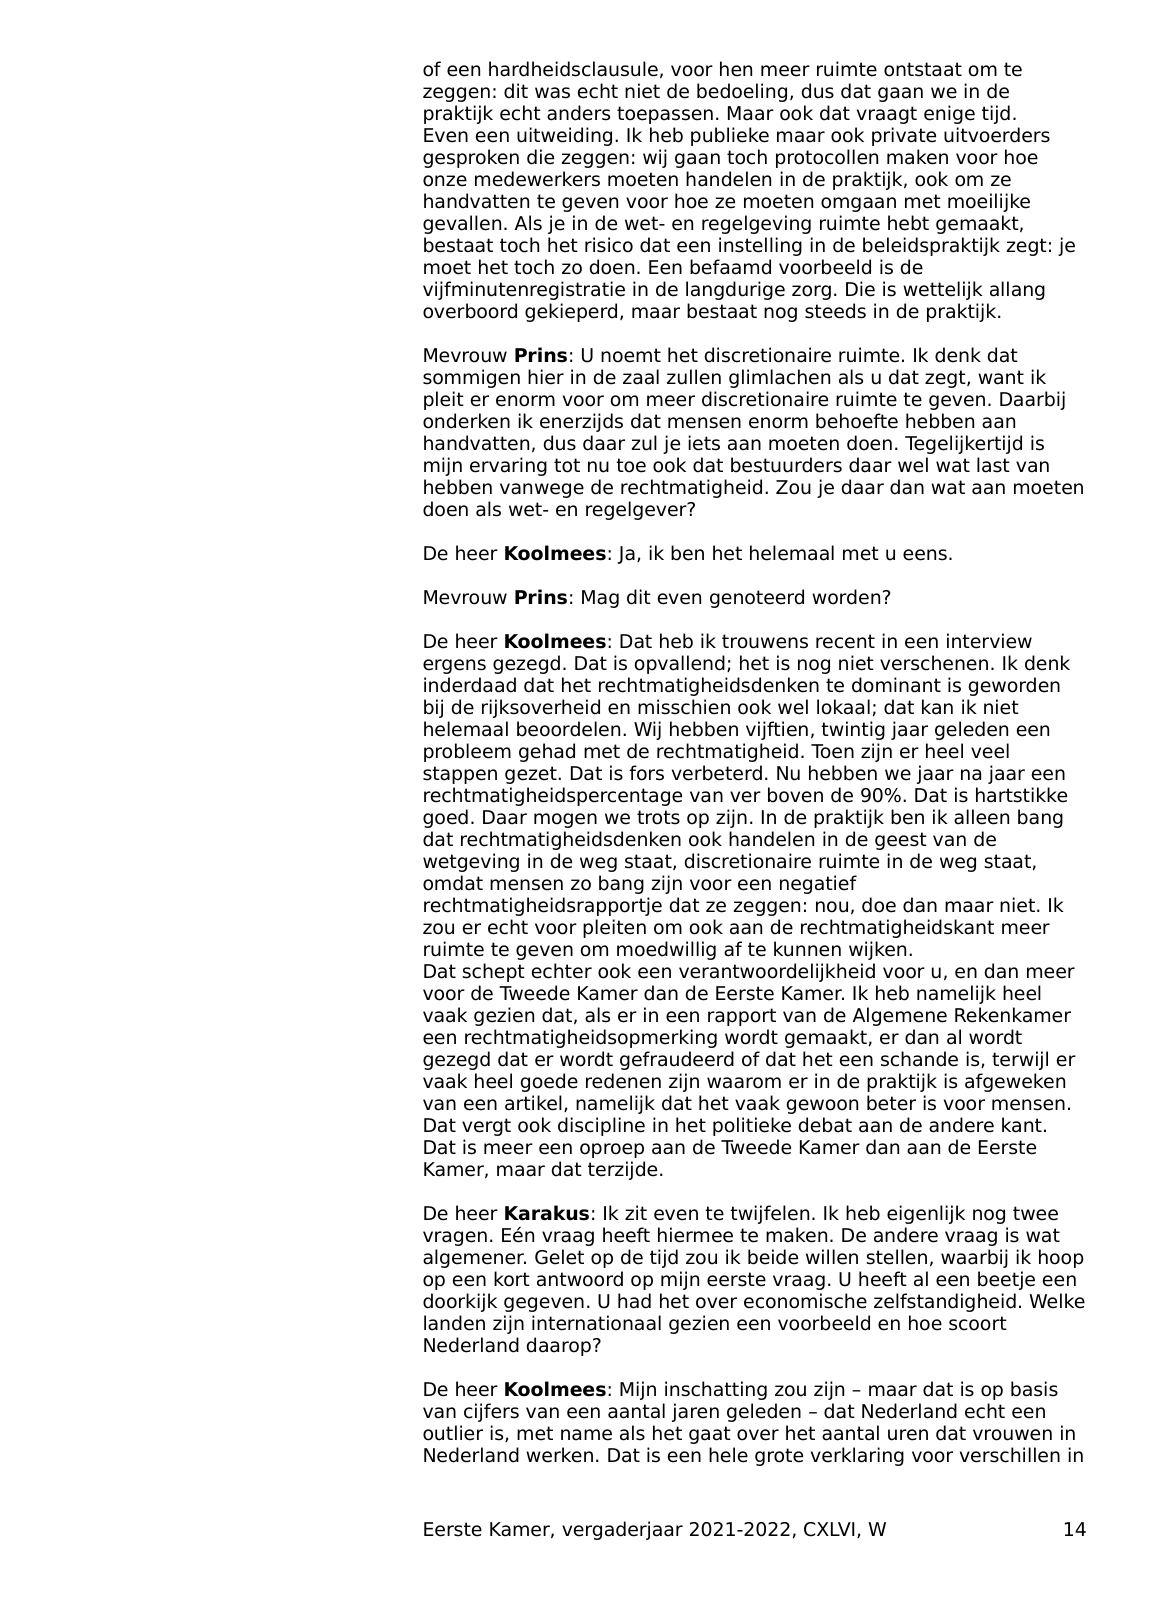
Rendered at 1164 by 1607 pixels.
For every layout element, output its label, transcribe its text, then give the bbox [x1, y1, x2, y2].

text Dat schept echter ook een verantwoordelijkheid voor u, en dan meer voor de Tweede Kamer dan de Eerste Kamer. Ik heb namelijk heel vaak gezien dat, als er in een rapport van de Algemene Rekenkamer een rechtmatigheidsopmerking wordt gemaakt, er dan al wordt gezegd dat er wordt gefraudeerd of dat het een schande is, terwijl er vaak heel goede redenen zijn waarom er in de praktijk is afgeweken van een artikel, namelijk dat het vaak gewoon beter is voor mensen. Dat vergt ook discipline in het politieke debat aan de andere kant. Dat is meer een oproep aan de Tweede Kamer dan aan de Eerste Kamer, maar dat terzijde. [422, 961, 1087, 1181]
text of een hardheidsclausule, voor hen meer ruimte ontstaat om te zeggen: dit was echt niet de bedoeling, dus dat gaan we in de praktijk echt anders toepassen. Maar ook dat vraagt enige tijd. [422, 59, 1087, 125]
text Mevrouw Prins: U noemt het discretionaire ruimte. Ik denk dat sommigen hier in de zaal zullen glimlachen als u dat zegt, want ik pleit er enorm voor om meer discretionaire ruimte te geven. Daarbij onderken ik enerzijds dat mensen enorm behoefte hebben aan handvatten, dus daar zul je iets aan moeten doen. Tegelijkertijd is mijn ervaring tot nu toe ook dat bestuurders daar wel wat last van hebben vanwege de rechtmatigheid. Zou je daar dan wat aan moeten doen als wet- en regelgever? [422, 345, 1087, 521]
text De heer Koolmees: Mijn inschatting zou zijn – maar dat is op basis van cijfers van een aantal jaren geleden – dat Nederland echt een outlier is, met name als het gaat over het aantal uren dat vrouwen in Nederland werken. Dat is een hele grote verklaring voor verschillen in [422, 1379, 1087, 1467]
text De heer Karakus: Ik zit even te twijfelen. Ik heb eigenlijk nog twee vragen. Eén vraag heeft hiermee te maken. De andere vraag is wat algemener. Gelet op de tijd zou ik beide willen stellen, waarbij ik hoop op een kort antwoord op mijn eerste vraag. U heeft al een beetje een doorkijk gegeven. U had het over economische zelfstandigheid. Welke landen zijn internationaal gezien een voorbeeld en hoe scoort Nederland daarop? [422, 1203, 1087, 1357]
text De heer Koolmees: Ja, ik ben het helemaal met u eens. [422, 543, 1087, 565]
text Mevrouw Prins: Mag dit even genoteerd worden? [422, 587, 1087, 609]
text Even een uitweiding. Ik heb publieke maar ook private uitvoerders gesproken die zeggen: wij gaan toch protocollen maken voor hoe onze medewerkers moeten handelen in de praktijk, ook om ze handvatten te geven voor hoe ze moeten omgaan met moeilijke gevallen. Als je in de wet- en regelgeving ruimte hebt gemaakt, bestaat toch het risico dat een instelling in de beleidspraktijk zegt: je moet het toch zo doen. Een befaamd voorbeeld is de vijfminutenregistratie in de langdurige zorg. Die is wettelijk allang overboord gekieperd, maar bestaat nog steeds in de praktijk. [422, 125, 1087, 323]
text De heer Koolmees: Dat heb ik trouwens recent in een interview ergens gezegd. Dat is opvallend; het is nog niet verschenen. Ik denk inderdaad dat het rechtmatigheidsdenken te dominant is geworden bij de rijksoverheid en misschien ook wel lokaal; dat kan ik niet helemaal beoordelen. Wij hebben vijftien, twintig jaar geleden een probleem gehad met de rechtmatigheid. Toen zijn er heel veel stappen gezet. Dat is fors verbeterd. Nu hebben we jaar na jaar een rechtmatigheidspercentage van ver boven de 90%. Dat is hartstikke goed. Daar mogen we trots op zijn. In de praktijk ben ik alleen bang dat rechtmatigheidsdenken ook handelen in de geest van de wetgeving in de weg staat, discretionaire ruimte in de weg staat, omdat mensen zo bang zijn voor een negatief rechtmatigheidsrapportje dat ze zeggen: nou, doe dan maar niet. Ik zou er echt voor pleiten om ook aan de rechtmatigheidskant meer ruimte te geven om moedwillig af te kunnen wijken. [422, 631, 1087, 961]
